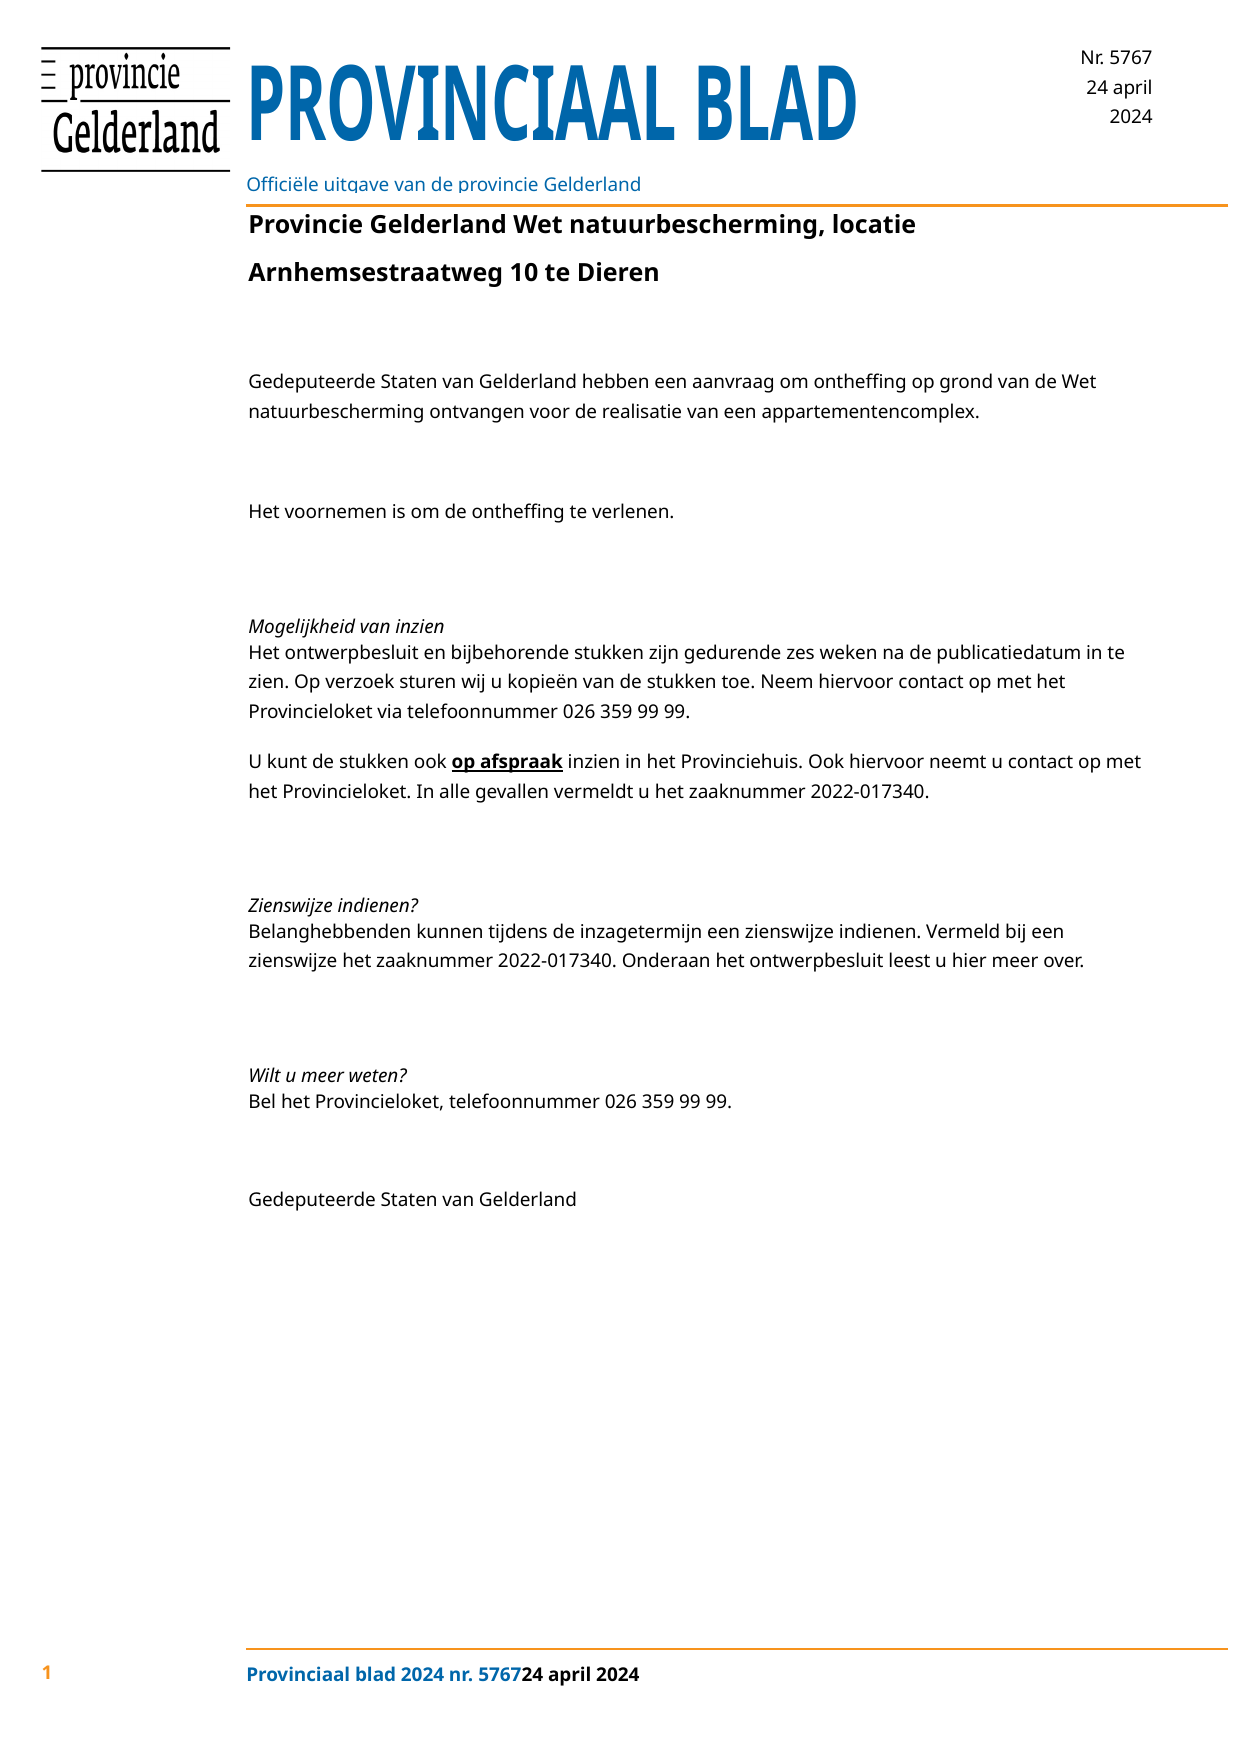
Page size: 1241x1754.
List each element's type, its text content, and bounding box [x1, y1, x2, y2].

text Provincie Gelderland Wet natuurbescherming, locatie Arnhemsestraatweg 10 te Dieren [248, 207, 1152, 288]
text Het ontwerpbesluit en bijbehorende stukken zijn gedurende zes weken na de publicatiedatum in te zien. Op verzoek sturen wij u kopieën van de stukken toe. Neem hiervoor contact op met het Provincieloket via telefoonnummer 026 359 99 99. [248, 639, 1152, 724]
text Gedeputeerde Staten van Gelderland hebben een aanvraag om ontheffing op grond van de Wet natuurbescherming ontvangen voor de realisatie van een appartementencomplex. [248, 368, 1152, 424]
text Het voornemen is om de ontheffing te verlenen. [248, 499, 1152, 524]
text Belanghebbenden kunnen tijdens de inzagetermijn een zienswijze indienen. Vermeld bij een zienswijze het zaaknummer 2022-017340. Onderaan het ontwerpbesluit leest u hier meer over. [248, 918, 1152, 973]
text U kunt de stukken ook op afspraak inzien in het Provinciehuis. Ook hiervoor neemt u contact op met het Provincieloket. In alle gevallen vermeldt u het zaaknummer 2022-017340. [248, 748, 1152, 804]
text Bel het Provincieloket, telefoonnummer 026 359 99 99. [248, 1088, 1152, 1113]
text Gedeputeerde Staten van Gelderland [248, 1186, 1152, 1212]
text Mogelijkheid van inzien [248, 613, 1152, 639]
text Zienswijze indienen? [248, 892, 1152, 918]
picture [41, 47, 231, 172]
text Wilt u meer weten? [248, 1062, 1152, 1088]
